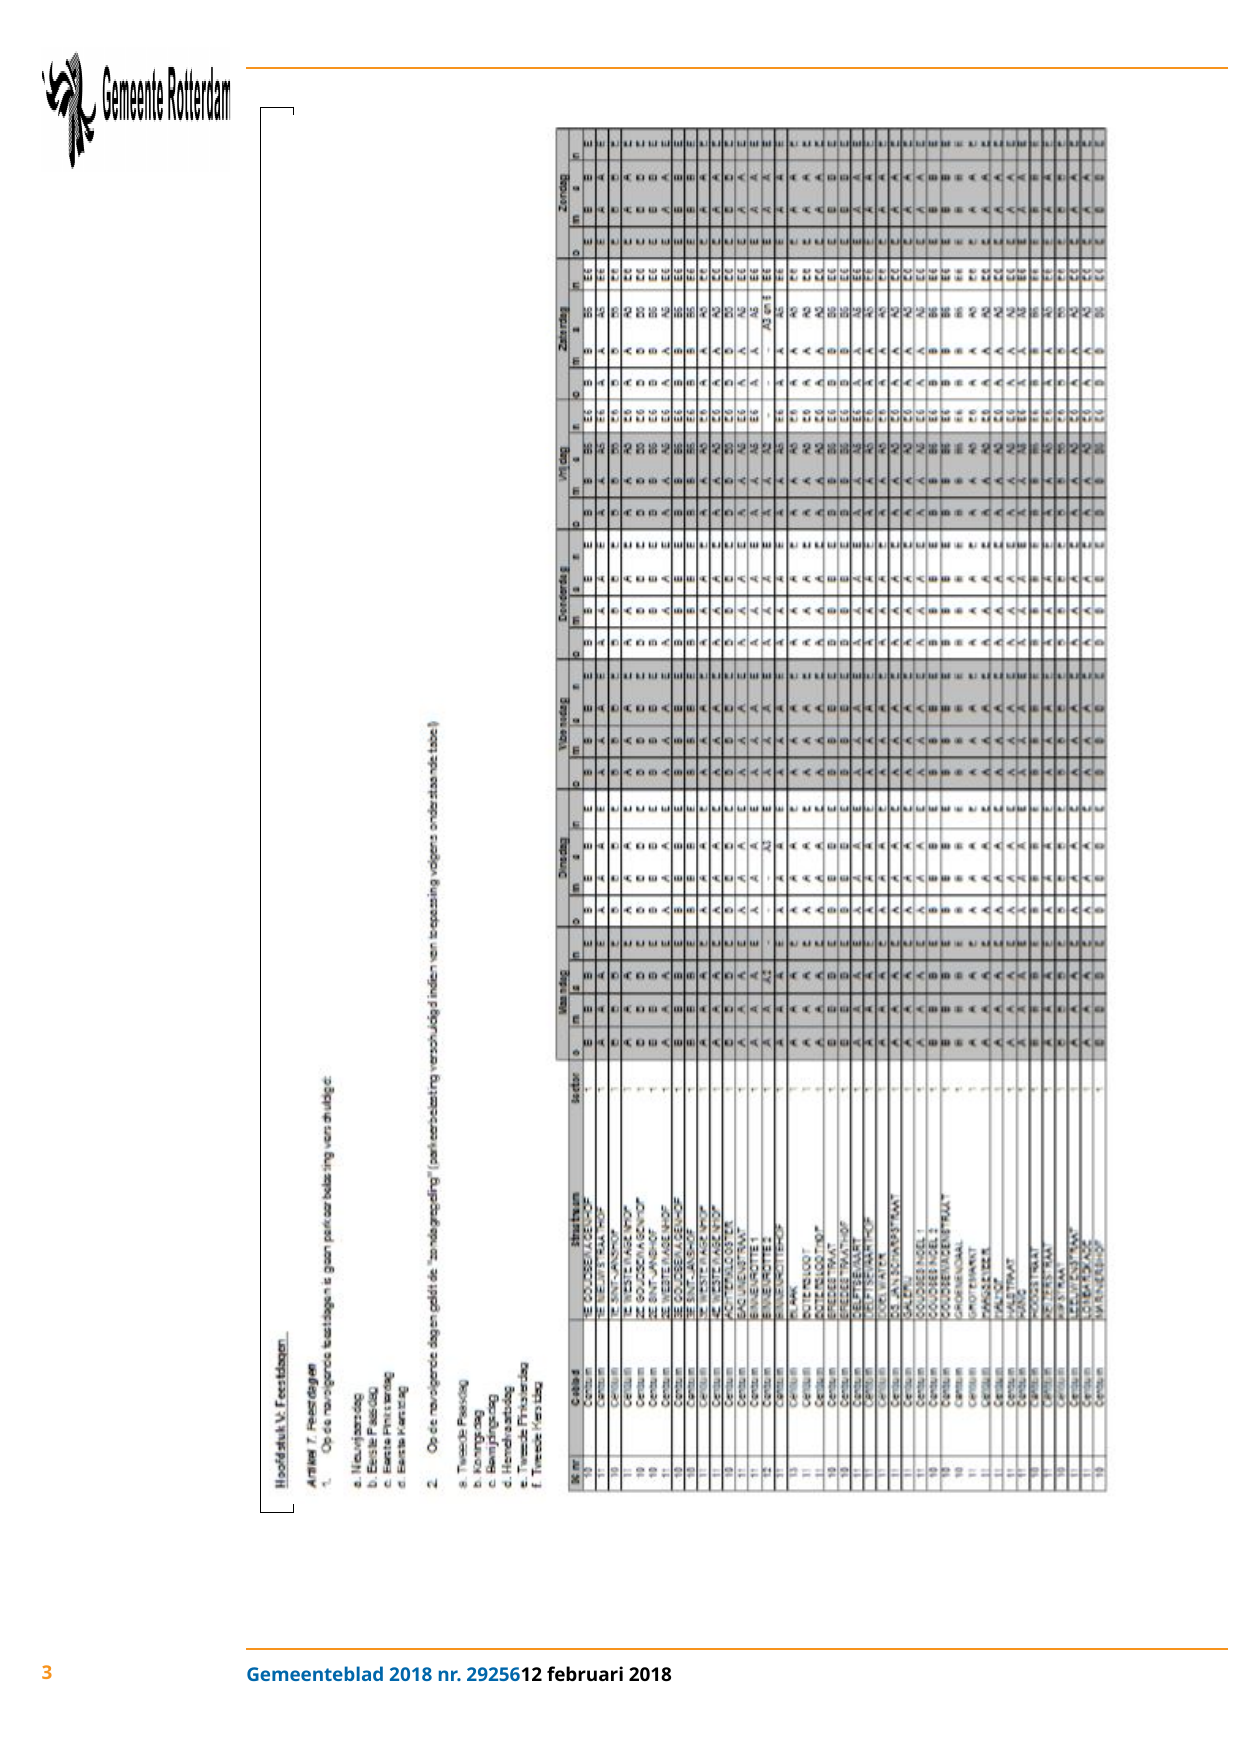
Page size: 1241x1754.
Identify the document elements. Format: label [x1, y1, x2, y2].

picture [41, 47, 231, 172]
picture [268, 115, 1122, 1504]
